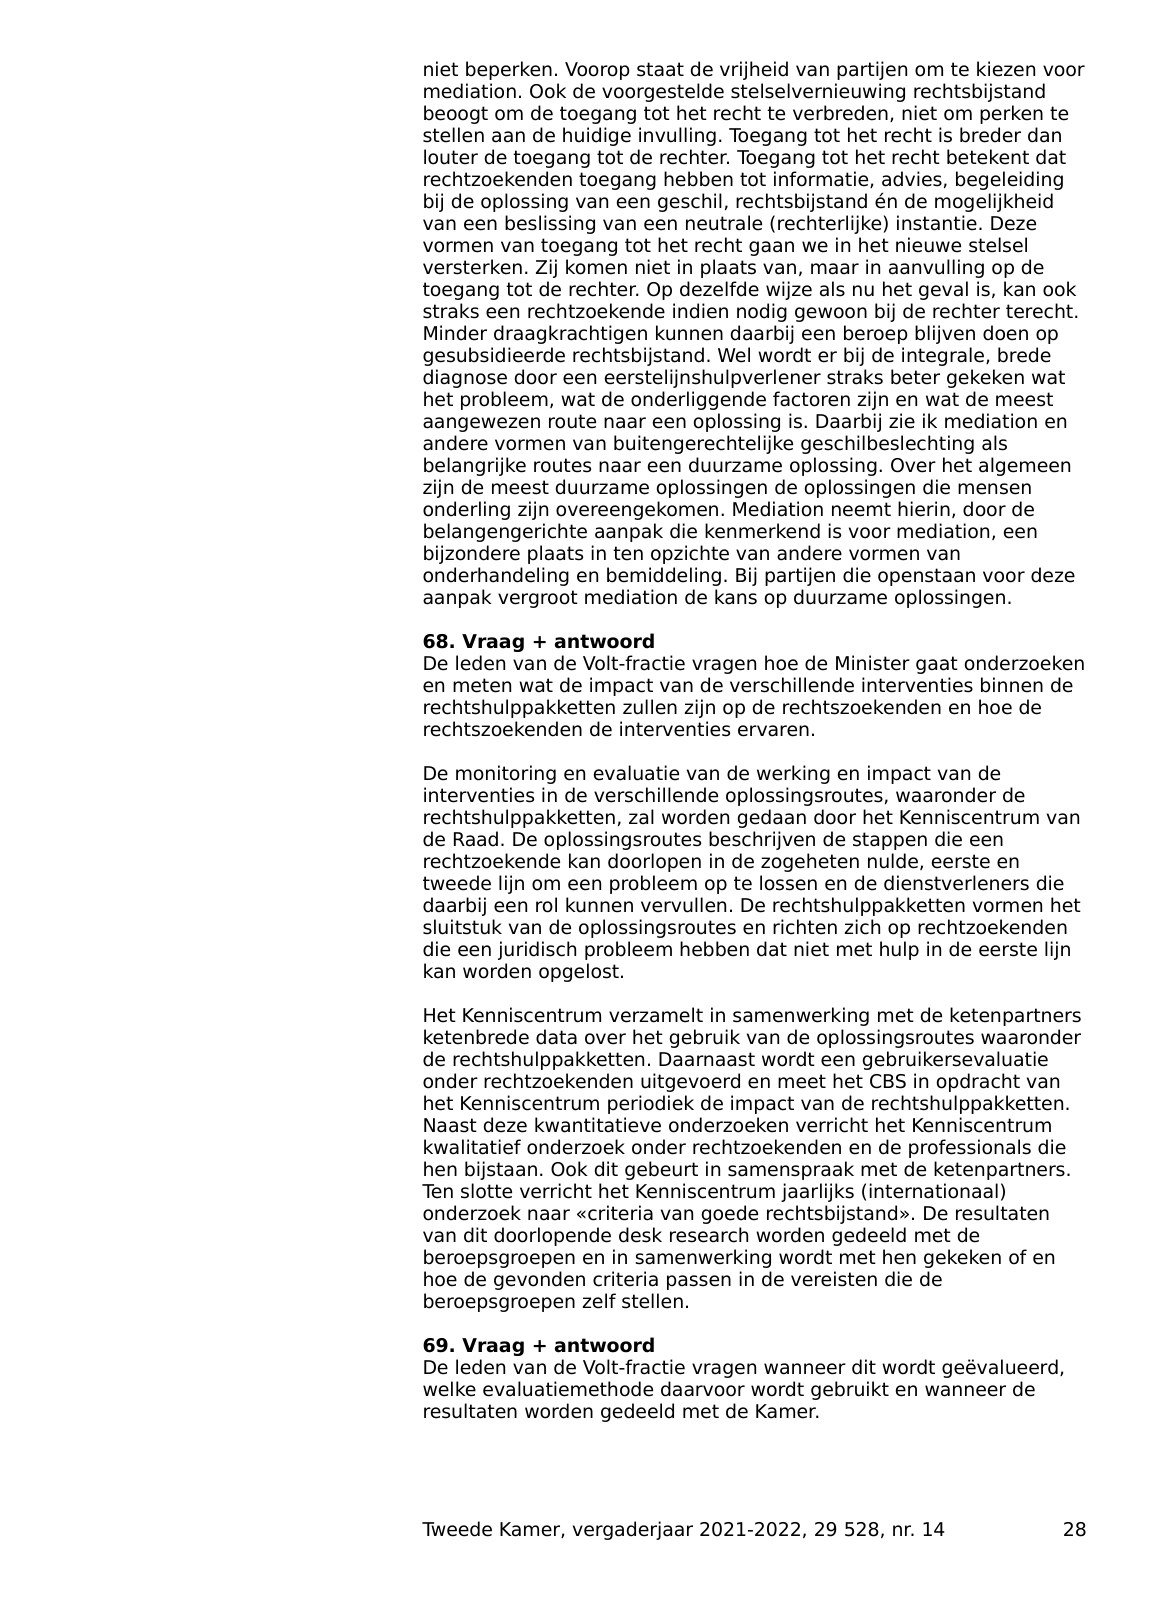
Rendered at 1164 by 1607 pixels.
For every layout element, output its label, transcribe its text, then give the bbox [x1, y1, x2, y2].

text Het Kenniscentrum verzamelt in samenwerking met de ketenpartners ketenbrede data over het gebruik van de oplossingsroutes waaronder de rechtshulppakketten. Daarnaast wordt een gebruikersevaluatie onder rechtzoekenden uitgevoerd en meet het CBS in opdracht van het Kenniscentrum periodiek de impact van de rechtshulppakketten. Naast deze kwantitatieve onderzoeken verricht het Kenniscentrum kwalitatief onderzoek onder rechtzoekenden en de professionals die hen bijstaan. Ook dit gebeurt in samenspraak met de ketenpartners. Ten slotte verricht het Kenniscentrum jaarlijks (internationaal) onderzoek naar «criteria van goede rechtsbijstand». De resultaten van dit doorlopende desk research worden gedeeld met de beroepsgroepen en in samenwerking wordt met hen gekeken of en hoe de gevonden criteria passen in de vereisten die de beroepsgroepen zelf stellen. [422, 1005, 1087, 1312]
text De monitoring en evaluatie van de werking en impact van de interventies in de verschillende oplossingsroutes, waaronder de rechtshulppakketten, zal worden gedaan door het Kenniscentrum van de Raad. De oplossingsroutes beschrijven de stappen die een rechtzoekende kan doorlopen in de zogeheten nulde, eerste en tweede lijn om een probleem op te lossen en de dienstverleners die daarbij een rol kunnen vervullen. De rechtshulppakketten vormen het sluitstuk van de oplossingsroutes en richten zich op rechtzoekenden die een juridisch probleem hebben dat niet met hulp in de eerste lijn kan worden opgelost. [422, 763, 1087, 983]
subtitle 69. Vraag + antwoord [422, 1335, 1087, 1357]
text De leden van de Volt-fractie vragen hoe de Minister gaat onderzoeken en meten wat de impact van de verschillende interventies binnen de rechtshulppakketten zullen zijn op de rechtszoekenden en hoe de rechtszoekenden de interventies ervaren. [422, 653, 1087, 741]
text De leden van de Volt-fractie vragen wanneer dit wordt geëvalueerd, welke evaluatiemethode daarvoor wordt gebruikt en wanneer de resultaten worden gedeeld met de Kamer. [422, 1357, 1087, 1423]
text niet beperken. Voorop staat de vrijheid van partijen om te kiezen voor mediation. Ook de voorgestelde stelselvernieuwing rechtsbijstand beoogt om de toegang tot het recht te verbreden, niet om perken te stellen aan de huidige invulling. Toegang tot het recht is breder dan louter de toegang tot de rechter. Toegang tot het recht betekent dat rechtzoekenden toegang hebben tot informatie, advies, begeleiding bij de oplossing van een geschil, rechtsbijstand én de mogelijkheid van een beslissing van een neutrale (rechterlijke) instantie. Deze vormen van toegang tot het recht gaan we in het nieuwe stelsel versterken. Zij komen niet in plaats van, maar in aanvulling op de toegang tot de rechter. Op dezelfde wijze als nu het geval is, kan ook straks een rechtzoekende indien nodig gewoon bij de rechter terecht. Minder draagkrachtigen kunnen daarbij een beroep blijven doen op gesubsidieerde rechtsbijstand. Wel wordt er bij de integrale, brede diagnose door een eerstelijnshulpverlener straks beter gekeken wat het probleem, wat de onderliggende factoren zijn en wat de meest aangewezen route naar een oplossing is. Daarbij zie ik mediation en andere vormen van buitengerechtelijke geschilbeslechting als belangrijke routes naar een duurzame oplossing. Over het algemeen zijn de meest duurzame oplossingen de oplossingen die mensen onderling zijn overeengekomen. Mediation neemt hierin, door de belangengerichte aanpak die kenmerkend is voor mediation, een bijzondere plaats in ten opzichte van andere vormen van onderhandeling en bemiddeling. Bij partijen die openstaan voor deze aanpak vergroot mediation de kans op duurzame oplossingen. [422, 59, 1087, 608]
subtitle 68. Vraag + antwoord [422, 631, 1087, 653]
